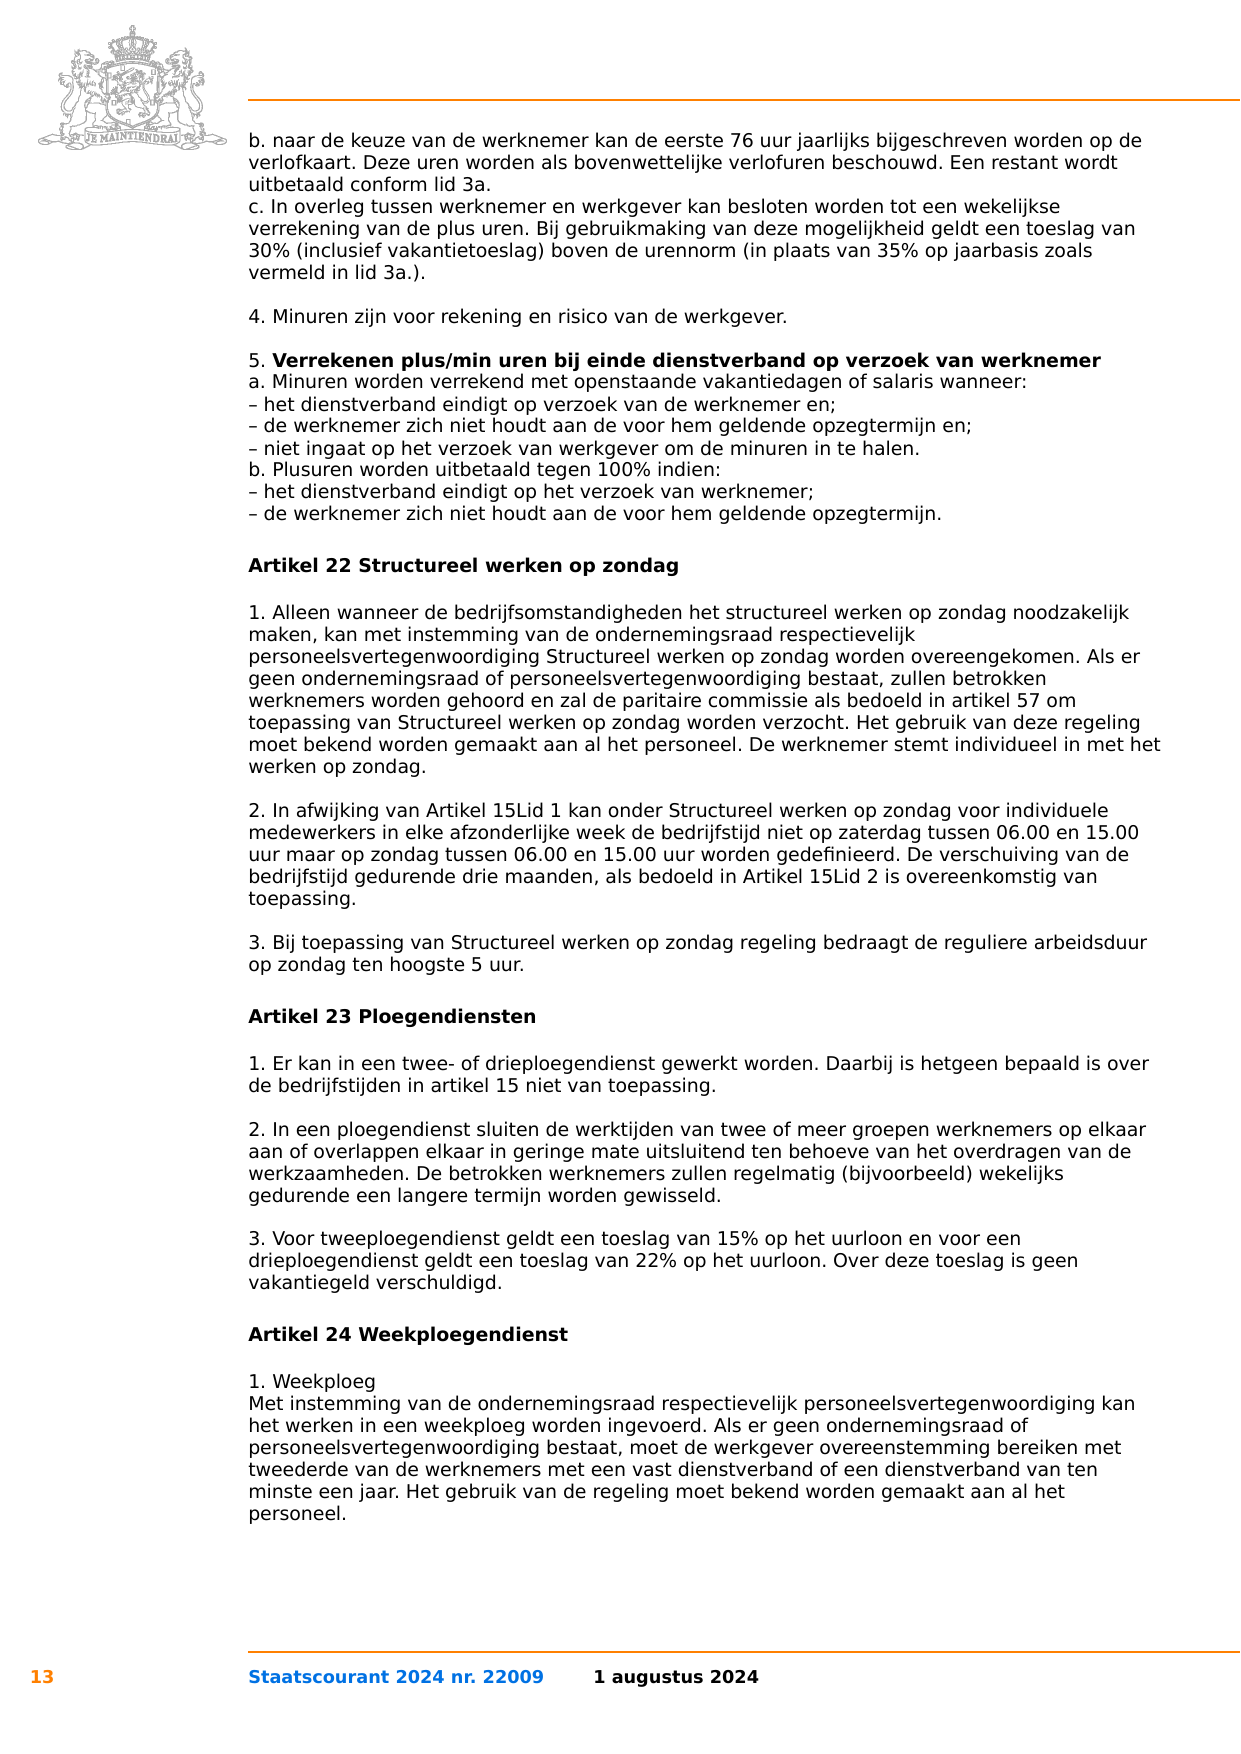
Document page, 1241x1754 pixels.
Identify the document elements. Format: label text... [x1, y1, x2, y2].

subtitle Artikel 23 Ploegendiensten [248, 1006, 1163, 1028]
text – de werknemer zich niet houdt aan de voor hem geldende opzegtermijn. [248, 503, 1163, 525]
text – niet ingaat op het verzoek van werkgever om de minuren in te halen. [248, 437, 1163, 459]
text b. naar de keuze van de werknemer kan de eerste 76 uur jaarlijks bijgeschreven worden op de verlofkaart. Deze uren worden als bovenwettelijke verlofuren beschouwd. Een restant wordt uitbetaald conform lid 3a. [248, 130, 1163, 196]
subtitle Artikel 24 Weekploegendienst [248, 1324, 1163, 1346]
text Met instemming van de ondernemingsraad respectievelijk personeelsvertegenwoordiging kan het werken in een weekploeg worden ingevoerd. Als er geen ondernemingsraad of personeelsvertegenwoordiging bestaat, moet de werkgever overeenstemming bereiken met tweederde van de werknemers met een vast dienstverband of een dienstverband van ten minste een jaar. Het gebruik van de regeling moet bekend worden gemaakt aan al het personeel. [248, 1393, 1163, 1525]
text 1. Alleen wanneer de bedrijfsomstandigheden het structureel werken op zondag noodzakelijk maken, kan met instemming van de ondernemingsraad respectievelijk personeelsvertegenwoordiging Structureel werken op zondag worden overeengekomen. Als er geen ondernemingsraad of personeelsvertegenwoordiging bestaat, zullen betrokken werknemers worden gehoord en zal de paritaire commissie als bedoeld in artikel 57 om toepassing van Structureel werken op zondag worden verzocht. Het gebruik van deze regeling moet bekend worden gemaakt aan al het personeel. De werknemer stemt individueel in met het werken op zondag. [248, 602, 1163, 778]
text 4. Minuren zijn voor rekening en risico van de werkgever. [248, 306, 1163, 328]
text 3. Voor tweeploegendienst geldt een toeslag van 15% op het uurloon en voor een drieploegendienst geldt een toeslag van 22% op het uurloon. Over deze toeslag is geen vakantiegeld verschuldigd. [248, 1228, 1163, 1294]
text – het dienstverband eindigt op het verzoek van werknemer; [248, 481, 1163, 503]
subtitle Artikel 22 Structureel werken op zondag [248, 555, 1163, 577]
text – de werknemer zich niet houdt aan de voor hem geldende opzegtermijn en; [248, 415, 1163, 437]
text 2. In afwijking van Artikel 15Lid 1 kan onder Structureel werken op zondag voor individuele medewerkers in elke afzonderlijke week de bedrijfstijd niet op zaterdag tussen 06.00 en 15.00 uur maar op zondag tussen 06.00 en 15.00 uur worden gedefinieerd. De verschuiving van de bedrijfstijd gedurende drie maanden, als bedoeld in Artikel 15Lid 2 is overeenkomstig van toepassing. [248, 800, 1163, 910]
picture [38, 25, 227, 150]
text 1. Er kan in een twee- of drieploegendienst gewerkt worden. Daarbij is hetgeen bepaald is over de bedrijfstijden in artikel 15 niet van toepassing. [248, 1053, 1163, 1097]
text 5. Verrekenen plus/min uren bij einde dienstverband op verzoek van werknemer [248, 349, 1163, 371]
text 1. Weekploeg [248, 1371, 1163, 1393]
text – het dienstverband eindigt op verzoek van de werknemer en; [248, 393, 1163, 415]
text 3. Bij toepassing van Structureel werken op zondag regeling bedraagt de reguliere arbeidsduur op zondag ten hoogste 5 uur. [248, 932, 1163, 976]
text b. Plusuren worden uitbetaald tegen 100% indien: [248, 459, 1163, 481]
text c. In overleg tussen werknemer en werkgever kan besloten worden tot een wekelijkse verrekening van de plus uren. Bij gebruikmaking van deze mogelijkheid geldt een toeslag van 30% (inclusief vakantietoeslag) boven de urennorm (in plaats van 35% op jaarbasis zoals vermeld in lid 3a.). [248, 196, 1163, 284]
text 2. In een ploegendienst sluiten de werktijden van twee of meer groepen werknemers op elkaar aan of overlappen elkaar in geringe mate uitsluitend ten behoeve van het overdragen van de werkzaamheden. De betrokken werknemers zullen regelmatig (bijvoorbeeld) wekelijks gedurende een langere termijn worden gewisseld. [248, 1118, 1163, 1206]
text a. Minuren worden verrekend met openstaande vakantiedagen of salaris wanneer: [248, 371, 1163, 393]
